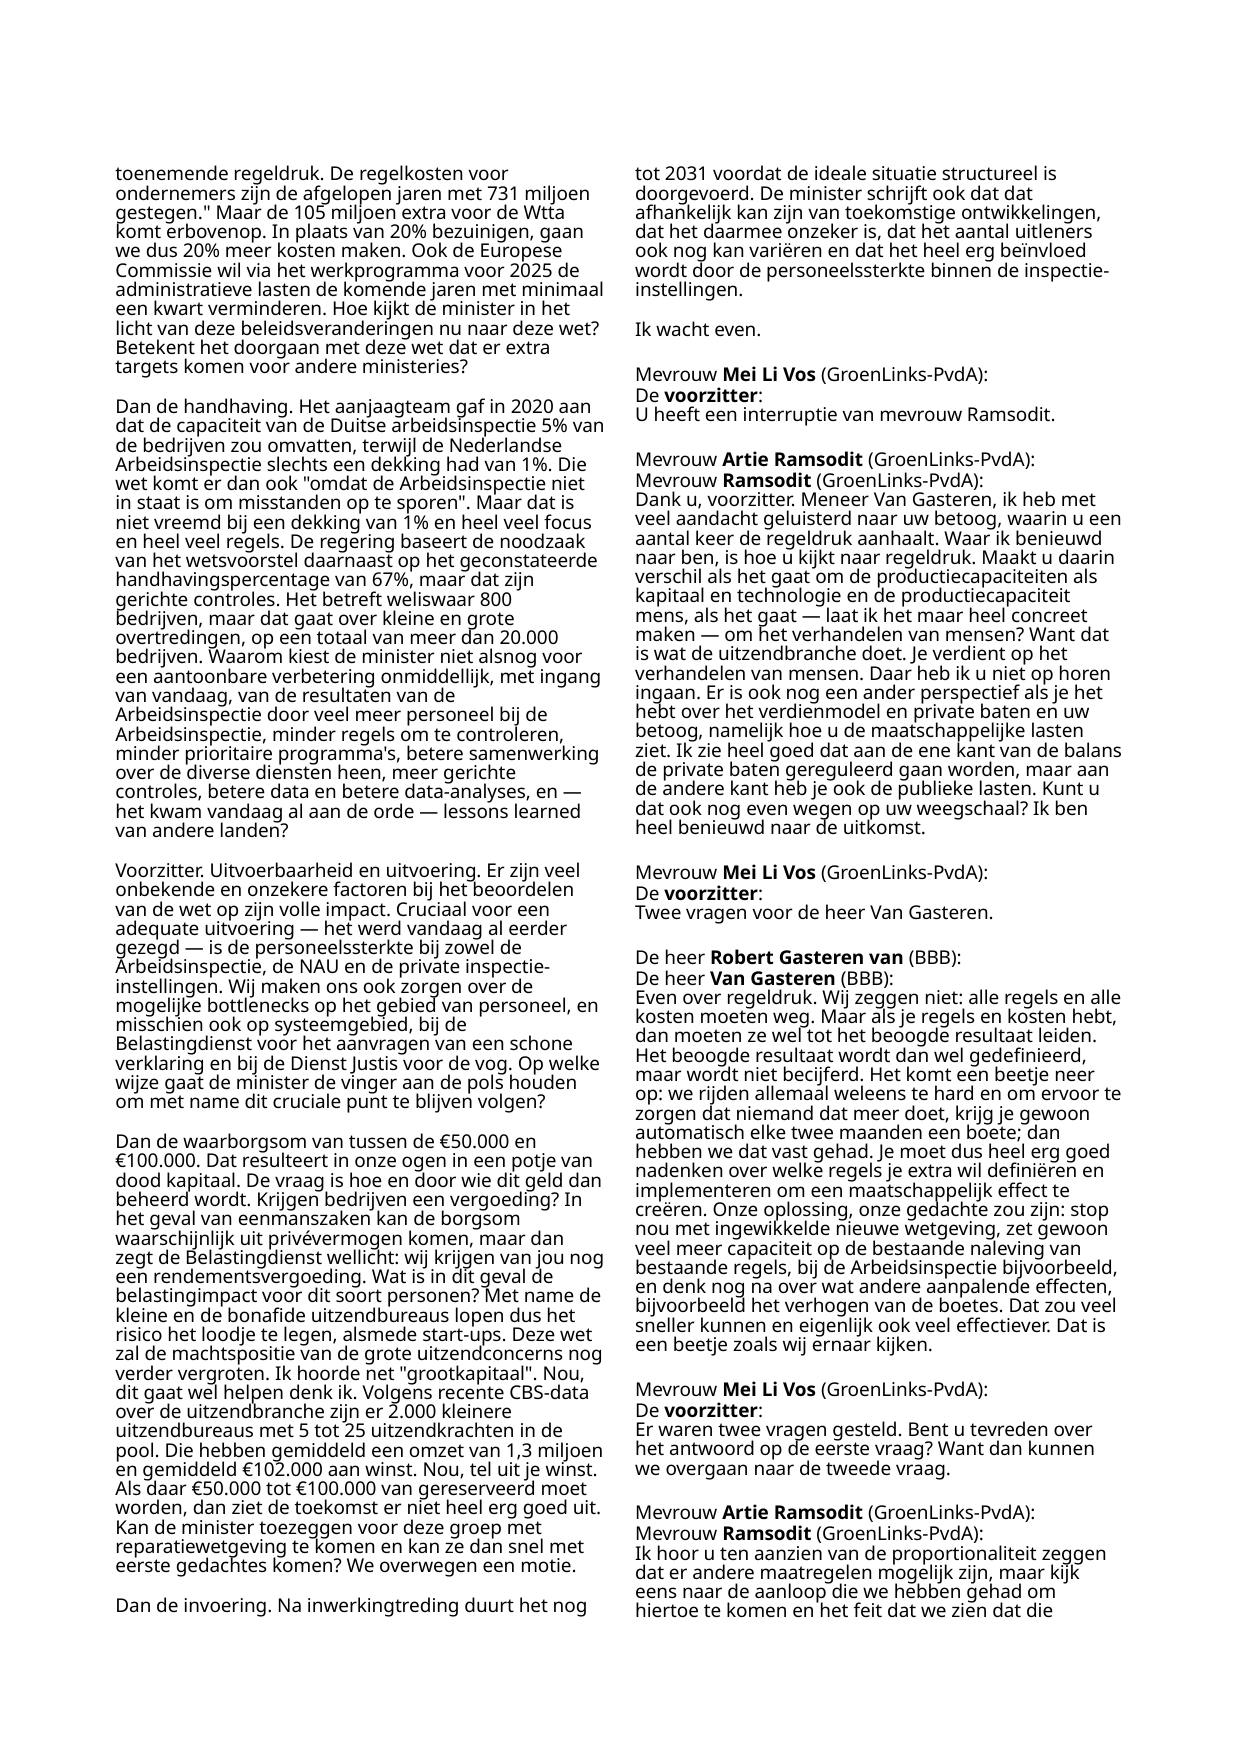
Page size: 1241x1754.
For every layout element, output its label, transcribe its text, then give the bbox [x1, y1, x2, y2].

text toenemende regeldruk. De regelkosten voor ondernemers zijn de afgelopen jaren met 731 miljoen gestegen." Maar de 105 miljoen extra voor de Wtta komt erbovenop. In plaats van 20% bezuinigen, gaan we dus 20% meer kosten maken. Ook de Europese Commissie wil via het werkprogramma voor 2025 de administratieve lasten de komende jaren met minimaal een kwart verminderen. Hoe kijkt de minister in het licht van deze beleidsveranderingen nu naar deze wet? Betekent het doorgaan met deze wet dat er extra targets komen voor andere ministeries? [115, 165, 605, 377]
text De voorzitter: [635, 884, 1125, 904]
text De voorzitter: [635, 1402, 1125, 1421]
text Mevrouw Mei Li Vos (GroenLinks-PvdA): [635, 361, 1125, 387]
text tot 2031 voordat de ideale situatie structureel is doorgevoerd. De minister schrijft ook dat dat afhankelijk kan zijn van toekomstige ontwikkelingen, dat het daarmee onzeker is, dat het aantal uitleners ook nog kan variëren en dat het heel erg beïnvloed wordt door de personeelssterkte binnen de inspectie-instellingen. [635, 165, 1125, 300]
text Twee vragen voor de heer Van Gasteren. [635, 904, 1125, 923]
text De voorzitter: [635, 387, 1125, 406]
text Mevrouw Artie Ramsodit (GroenLinks-PvdA): [635, 1499, 1125, 1525]
text Mevrouw Mei Li Vos (GroenLinks-PvdA): [635, 1376, 1125, 1402]
text Dan de waarborgsom van tussen de €50.000 en €100.000. Dat resulteert in onze ogen in een potje van dood kapitaal. De vraag is hoe en door wie dit geld dan beheerd wordt. Krijgen bedrijven een vergoeding? In het geval van eenmanszaken kan de borgsom waarschijnlijk uit privévermogen komen, maar dan zegt de Belastingdienst wellicht: wij krijgen van jou nog een rendementsvergoeding. Wat is in dit geval de belastingimpact voor dit soort personen? Met name de kleine en de bonafide uitzendbureaus lopen dus het risico het loodje te legen, alsmede start-ups. Deze wet zal de machtspositie van de grote uitzendconcerns nog verder vergroten. Ik hoorde net "grootkapitaal". Nou, dit gaat wel helpen denk ik. Volgens recente CBS-data over de uitzendbranche zijn er 2.000 kleinere uitzendbureaus met 5 tot 25 uitzendkrachten in de pool. Die hebben gemiddeld een omzet van 1,3 miljoen en gemiddeld €102.000 aan winst. Nou, tel uit je winst. Als daar €50.000 tot €100.000 van gereserveerd moet worden, dan ziet de toekomst er niet heel erg goed uit. Kan de minister toezeggen voor deze groep met reparatiewetgeving te komen en kan ze dan snel met eerste gedachtes komen? We overwegen een motie. [115, 1133, 605, 1576]
text De heer Robert Gasteren van (BBB): [635, 944, 1125, 970]
text Mevrouw Ramsodit (GroenLinks-PvdA): [635, 1525, 1125, 1544]
text Dan de handhaving. Het aanjaagteam gaf in 2020 aan dat de capaciteit van de Duitse arbeidsinspectie 5% van de bedrijven zou omvatten, terwijl de Nederlandse Arbeidsinspectie slechts een dekking had van 1%. Die wet komt er dan ook "omdat de Arbeidsinspectie niet in staat is om misstanden op te sporen". Maar dat is niet vreemd bij een dekking van 1% en heel veel focus en heel veel regels. De regering baseert de noodzaak van het wetsvoorstel daarnaast op het geconstateerde handhavingspercentage van 67%, maar dat zijn gerichte controles. Het betreft weliswaar 800 bedrijven, maar dat gaat over kleine en grote overtredingen, op een totaal van meer dan 20.000 bedrijven. Waarom kiest de minister niet alsnog voor een aantoonbare verbetering onmiddellijk, met ingang van vandaag, van de resultaten van de Arbeidsinspectie door veel meer personeel bij de Arbeidsinspectie, minder regels om te controleren, minder prioritaire programma's, betere samenwerking over de diverse diensten heen, meer gerichte controles, betere data en betere data-analyses, en — het kwam vandaag al aan de orde — lessons learned van andere landen? [115, 398, 605, 841]
text Mevrouw Ramsodit (GroenLinks-PvdA): [635, 472, 1125, 491]
text Dank u, voorzitter. Meneer Van Gasteren, ik heb met veel aandacht geluisterd naar uw betoog, waarin u een aantal keer de regeldruk aanhaalt. Waar ik benieuwd naar ben, is hoe u kijkt naar regeldruk. Maakt u daarin verschil als het gaat om de productiecapaciteiten als kapitaal en technologie en de productiecapaciteit mens, als het gaat — laat ik het maar heel concreet maken — om het verhandelen van mensen? Want dat is wat de uitzendbranche doet. Je verdient op het verhandelen van mensen. Daar heb ik u niet op horen ingaan. Er is ook nog een ander perspectief als je het hebt over het verdienmodel en private baten en uw betoog, namelijk hoe u de maatschappelijke lasten ziet. Ik zie heel goed dat aan de ene kant van de balans de private baten gereguleerd gaan worden, maar aan de andere kant heb je ook de publieke lasten. Kunt u dat ook nog even wegen op uw weegschaal? Ik ben heel benieuwd naar de uitkomst. [635, 491, 1125, 838]
text Ik wacht even. [635, 321, 1125, 340]
text Ik hoor u ten aanzien van de proportionaliteit zeggen dat er andere maatregelen mogelijk zijn, maar kijk eens naar de aanloop die we hebben gehad om hiertoe te komen en het feit dat we zien dat die [635, 1544, 1125, 1622]
text U heeft een interruptie van mevrouw Ramsodit. [635, 406, 1125, 425]
text Dan de invoering. Na inwerkingtreding duurt het nog [115, 1597, 605, 1616]
text Even over regeldruk. Wij zeggen niet: alle regels en alle kosten moeten weg. Maar als je regels en kosten hebt, dan moeten ze wel tot het beoogde resultaat leiden. Het beoogde resultaat wordt dan wel gedefinieerd, maar wordt niet becijferd. Het komt een beetje neer op: we rijden allemaal weleens te hard en om ervoor te zorgen dat niemand dat meer doet, krijg je gewoon automatisch elke twee maanden een boete; dan hebben we dat vast gehad. Je moet dus heel erg goed nadenken over welke regels je extra wil definiëren en implementeren om een maatschappelijk effect te creëren. Onze oplossing, onze gedachte zou zijn: stop nou met ingewikkelde nieuwe wetgeving, zet gewoon veel meer capaciteit op de bestaande naleving van bestaande regels, bij de Arbeidsinspectie bijvoorbeeld, en denk nog na over wat andere aanpalende effecten, bijvoorbeeld het verhogen van de boetes. Dat zou veel sneller kunnen en eigenlijk ook veel effectiever. Dat is een beetje zoals wij ernaar kijken. [635, 989, 1125, 1355]
text Er waren twee vragen gesteld. Bent u tevreden over het antwoord op de eerste vraag? Want dan kunnen we overgaan naar de tweede vraag. [635, 1421, 1125, 1479]
text De heer Van Gasteren (BBB): [635, 970, 1125, 989]
text Mevrouw Mei Li Vos (GroenLinks-PvdA): [635, 859, 1125, 884]
text Voorzitter. Uitvoerbaarheid en uitvoering. Er zijn veel onbekende en onzekere factoren bij het beoordelen van de wet op zijn volle impact. Cruciaal voor een adequate uitvoering — het werd vandaag al eerder gezegd — is de personeelssterkte bij zowel de Arbeidsinspectie, de NAU en de private inspectie-instellingen. Wij maken ons ook zorgen over de mogelijke bottlenecks op het gebied van personeel, en misschien ook op systeemgebied, bij de Belastingdienst voor het aanvragen van een schone verklaring en bij de Dienst Justis voor de vog. Op welke wijze gaat de minister de vinger aan de pols houden om met name dit cruciale punt te blijven volgen? [115, 862, 605, 1112]
text Mevrouw Artie Ramsodit (GroenLinks-PvdA): [635, 446, 1125, 472]
